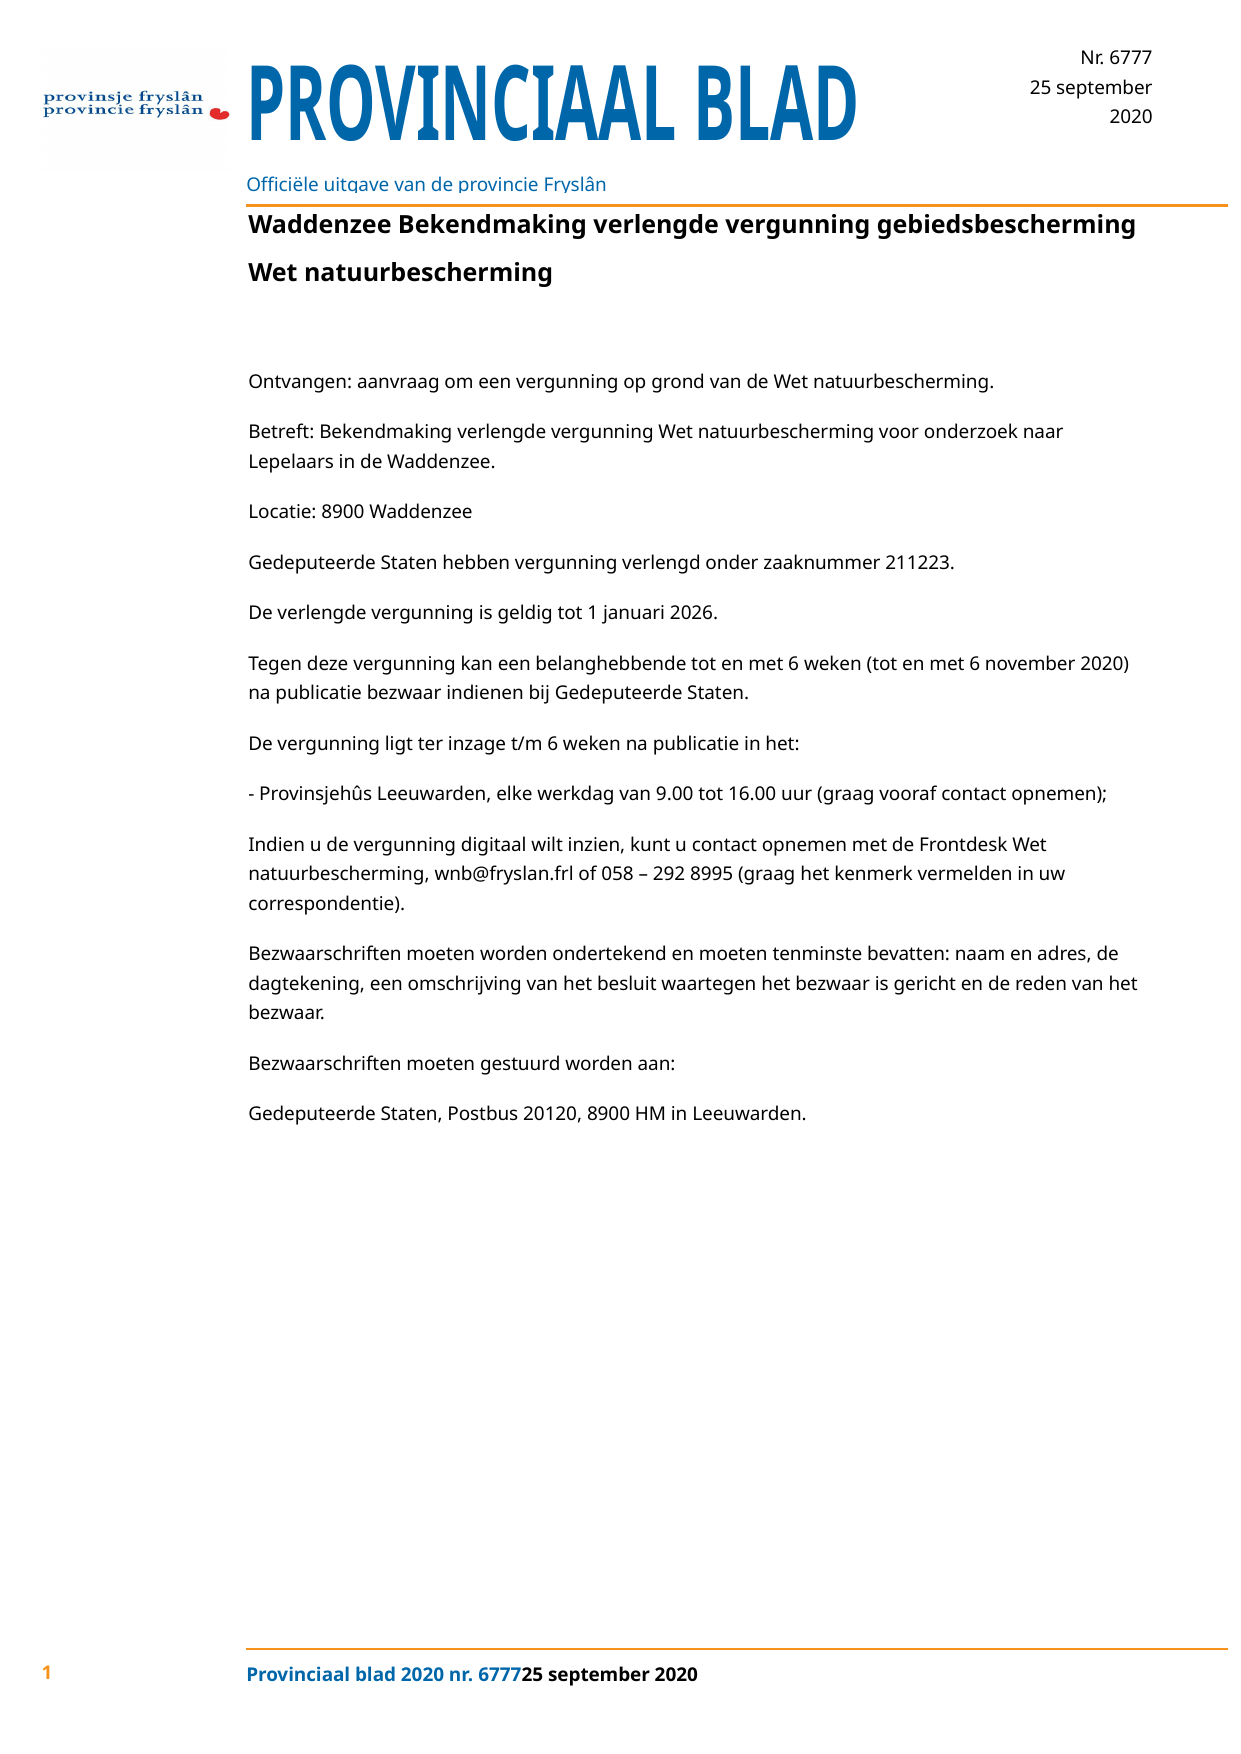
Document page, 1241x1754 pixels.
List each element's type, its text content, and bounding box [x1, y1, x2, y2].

text De verlengde vergunning is geldig tot 1 januari 2026. [248, 599, 1152, 625]
text Gedeputeerde Staten, Postbus 20120, 8900 HM in Leeuwarden. [248, 1100, 1152, 1126]
text De vergunning ligt ter inzage t/m 6 weken na publicatie in het: [248, 730, 1152, 756]
text Gedeputeerde Staten hebben vergunning verlengd onder zaaknummer 211223. [248, 549, 1152, 575]
picture [41, 47, 231, 172]
text Ontvangen: aanvraag om een vergunning op grond van de Wet natuurbescherming. [248, 368, 1152, 394]
text - Provinsjehûs Leeuwarden, elke werkdag van 9.00 tot 16.00 uur (graag vooraf contact opnemen); [248, 780, 1152, 806]
text Bezwaarschriften moeten gestuurd worden aan: [248, 1050, 1152, 1076]
text Betreft: Bekendmaking verlengde vergunning Wet natuurbescherming voor onderzoek naar Lepelaars in de Waddenzee. [248, 419, 1152, 474]
text Waddenzee Bekendmaking verlengde vergunning gebiedsbescherming Wet natuurbescherming [248, 207, 1152, 288]
text Bezwaarschriften moeten worden ondertekend en moeten tenminste bevatten: naam en adres, de dagtekening, een omschrijving van het besluit waartegen het bezwaar is gericht en de reden van het bezwaar. [248, 940, 1152, 1025]
text Tegen deze vergunning kan een belanghebbende tot en met 6 weken (tot en met 6 november 2020) na publicatie bezwaar indienen bij Gedeputeerde Staten. [248, 650, 1152, 705]
text Locatie: 8900 Waddenzee [248, 499, 1152, 524]
text Indien u de vergunning digitaal wilt inzien, kunt u contact opnemen met de Frontdesk Wet natuurbescherming, wnb@fryslan.frl of 058 – 292 8995 (graag het kenmerk vermelden in uw correspondentie). [248, 831, 1152, 916]
